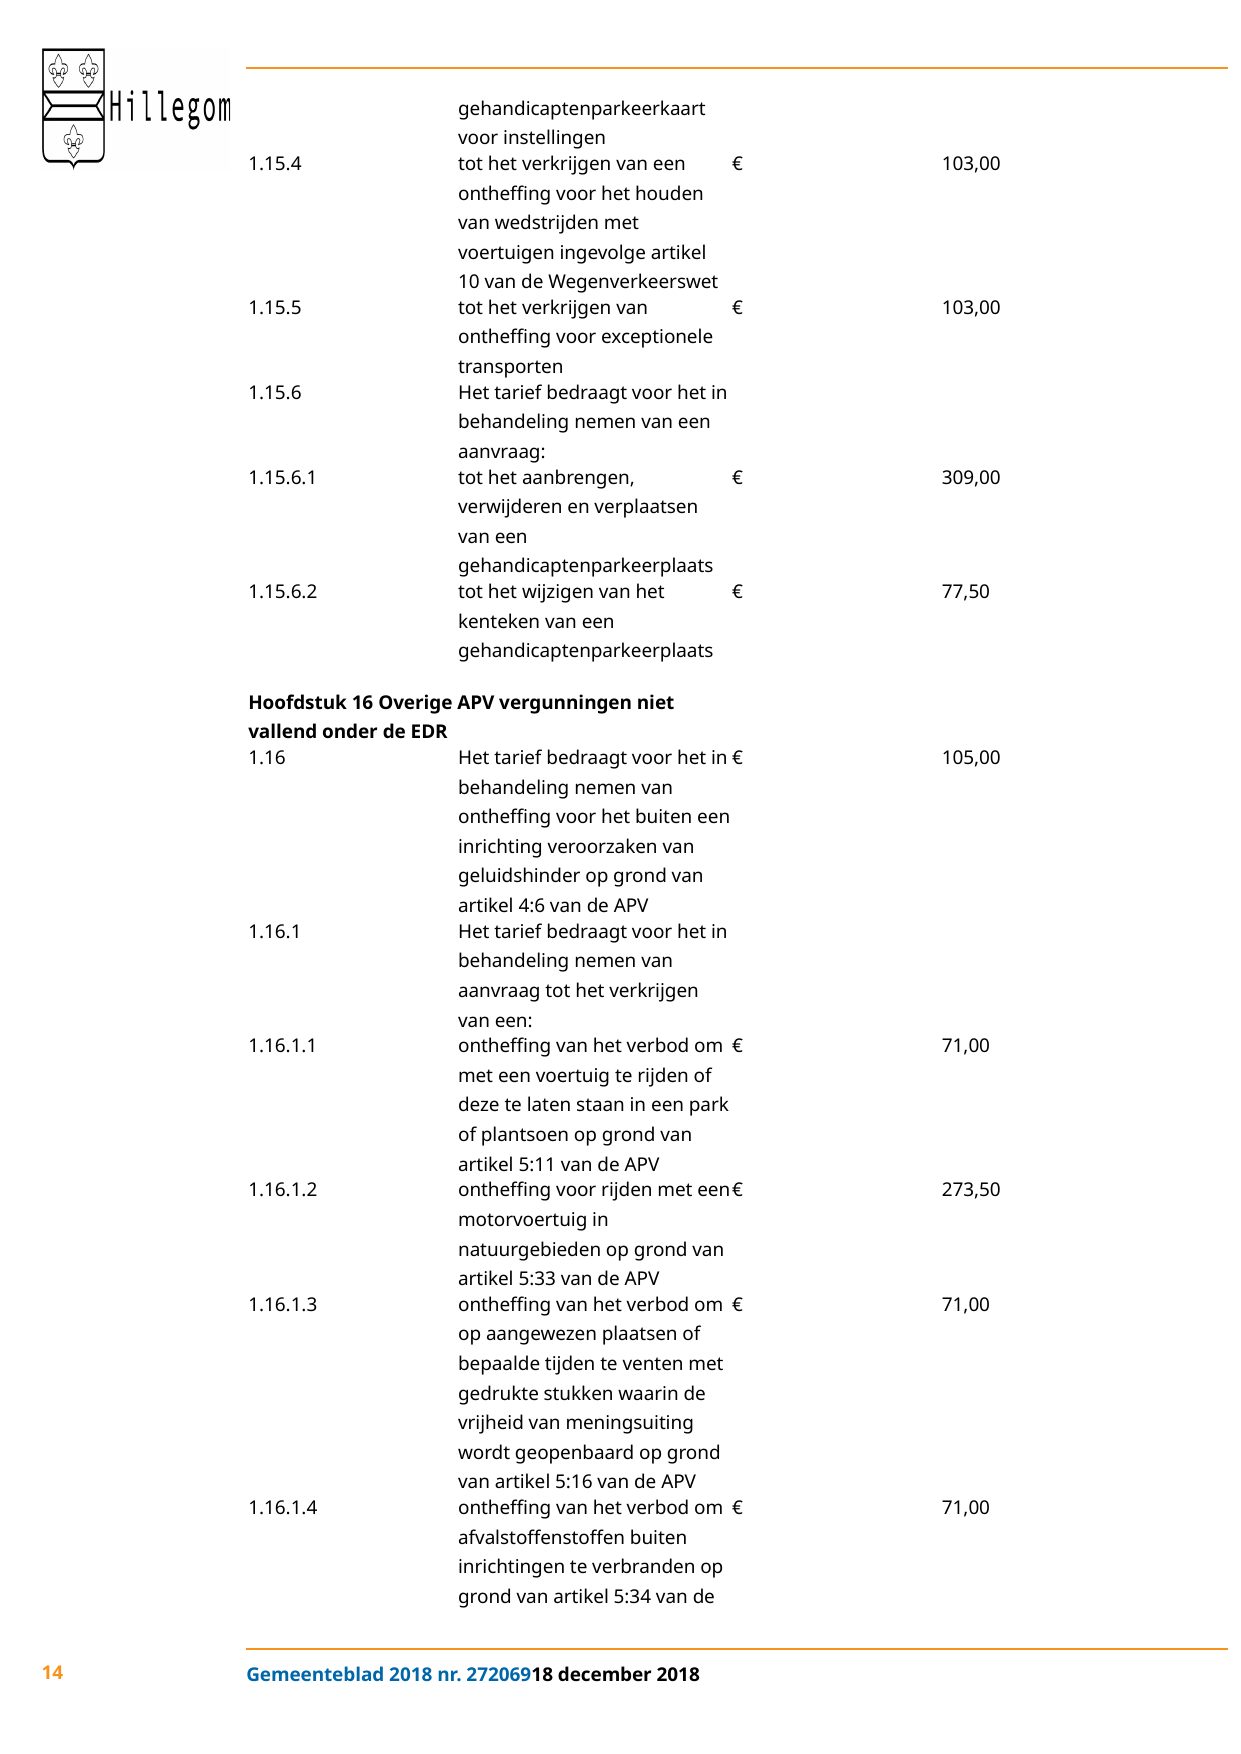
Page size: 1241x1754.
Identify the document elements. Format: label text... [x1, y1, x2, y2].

table_cell € [732, 294, 942, 379]
table_cell € [732, 1033, 942, 1177]
table_cell € [732, 1177, 942, 1291]
table_cell gehandicaptenparkeerkaart voor instellingen [458, 95, 732, 150]
table_cell tot het verkrijgen van ontheffing voor exceptionele transporten [458, 294, 732, 379]
table_cell 103,00 [942, 150, 1152, 294]
table_cell 71,00 [942, 1494, 1152, 1609]
table_cell [942, 379, 1152, 464]
table_cell 1.16.1.1 [248, 1033, 458, 1177]
table_cell [732, 689, 942, 744]
table_cell 1.15.5 [248, 294, 458, 379]
table_cell 1.16 [248, 744, 458, 918]
table_cell [732, 663, 942, 689]
table_cell 71,00 [942, 1291, 1152, 1494]
table_cell € [732, 464, 942, 578]
table_cell ontheffing voor rijden met een motorvoertuig in natuurgebieden op grond van artikel 5:33 van de APV [458, 1177, 732, 1291]
table_cell Het tarief bedraagt voor het in behandeling nemen van aanvraag tot het verkrijgen van een: [458, 918, 732, 1032]
picture [41, 47, 231, 172]
table_cell 1.15.6.2 [248, 579, 458, 663]
table_cell [732, 379, 942, 464]
table_cell Het tarief bedraagt voor het in behandeling nemen van een aanvraag: [458, 379, 732, 464]
table_cell [942, 95, 1152, 150]
table_cell [732, 918, 942, 1032]
table_cell [942, 689, 1152, 744]
table_cell tot het verkrijgen van een ontheffing voor het houden van wedstrijden met voertuigen ingevolge artikel 10 van de Wegenverkeerswet [458, 150, 732, 294]
table_cell [248, 663, 458, 689]
table_cell € [732, 579, 942, 663]
table_cell 1.15.4 [248, 150, 458, 294]
table_cell 103,00 [942, 294, 1152, 379]
table_cell € [732, 1291, 942, 1494]
table_cell 1.16.1.2 [248, 1177, 458, 1291]
table_cell ontheffing van het verbod om met een voertuig te rijden of deze te laten staan in een park of plantsoen op grond van artikel 5:11 van de APV [458, 1033, 732, 1177]
table_cell [458, 663, 732, 689]
table_cell 1.16.1 [248, 918, 458, 1032]
table_cell 71,00 [942, 1033, 1152, 1177]
table_cell € [732, 1494, 942, 1609]
table_cell tot het aanbrengen, verwijderen en verplaatsen van een gehandicaptenparkeerplaats [458, 464, 732, 578]
table_cell 105,00 [942, 744, 1152, 918]
table_cell 1.16.1.4 [248, 1494, 458, 1609]
table_cell € [732, 150, 942, 294]
table_cell [248, 95, 458, 150]
table_cell ontheffing van het verbod om afvalstoffenstoffen buiten inrichtingen te verbranden op grond van artikel 5:34 van de [458, 1494, 732, 1609]
table_cell 1.15.6 [248, 379, 458, 464]
table_cell ontheffing van het verbod om op aangewezen plaatsen of bepaalde tijden te venten met gedrukte stukken waarin de vrijheid van meningsuiting wordt geopenbaard op grond van artikel 5:16 van de APV [458, 1291, 732, 1494]
table_cell [732, 95, 942, 150]
table_cell [942, 663, 1152, 689]
table_cell € [732, 744, 942, 918]
table_cell 77,50 [942, 579, 1152, 663]
table_cell Hoofdstuk 16 Overige APV vergunningen niet vallend onder de EDR [248, 689, 732, 744]
table_cell 1.15.6.1 [248, 464, 458, 578]
table_cell 1.16.1.3 [248, 1291, 458, 1494]
table_cell tot het wijzigen van het kenteken van een gehandicaptenparkeerplaats [458, 579, 732, 663]
table_cell 273,50 [942, 1177, 1152, 1291]
table_cell [942, 918, 1152, 1032]
table_cell 309,00 [942, 464, 1152, 578]
table_cell Het tarief bedraagt voor het in behandeling nemen van ontheffing voor het buiten een inrichting veroorzaken van geluidshinder op grond van artikel 4:6 van de APV [458, 744, 732, 918]
